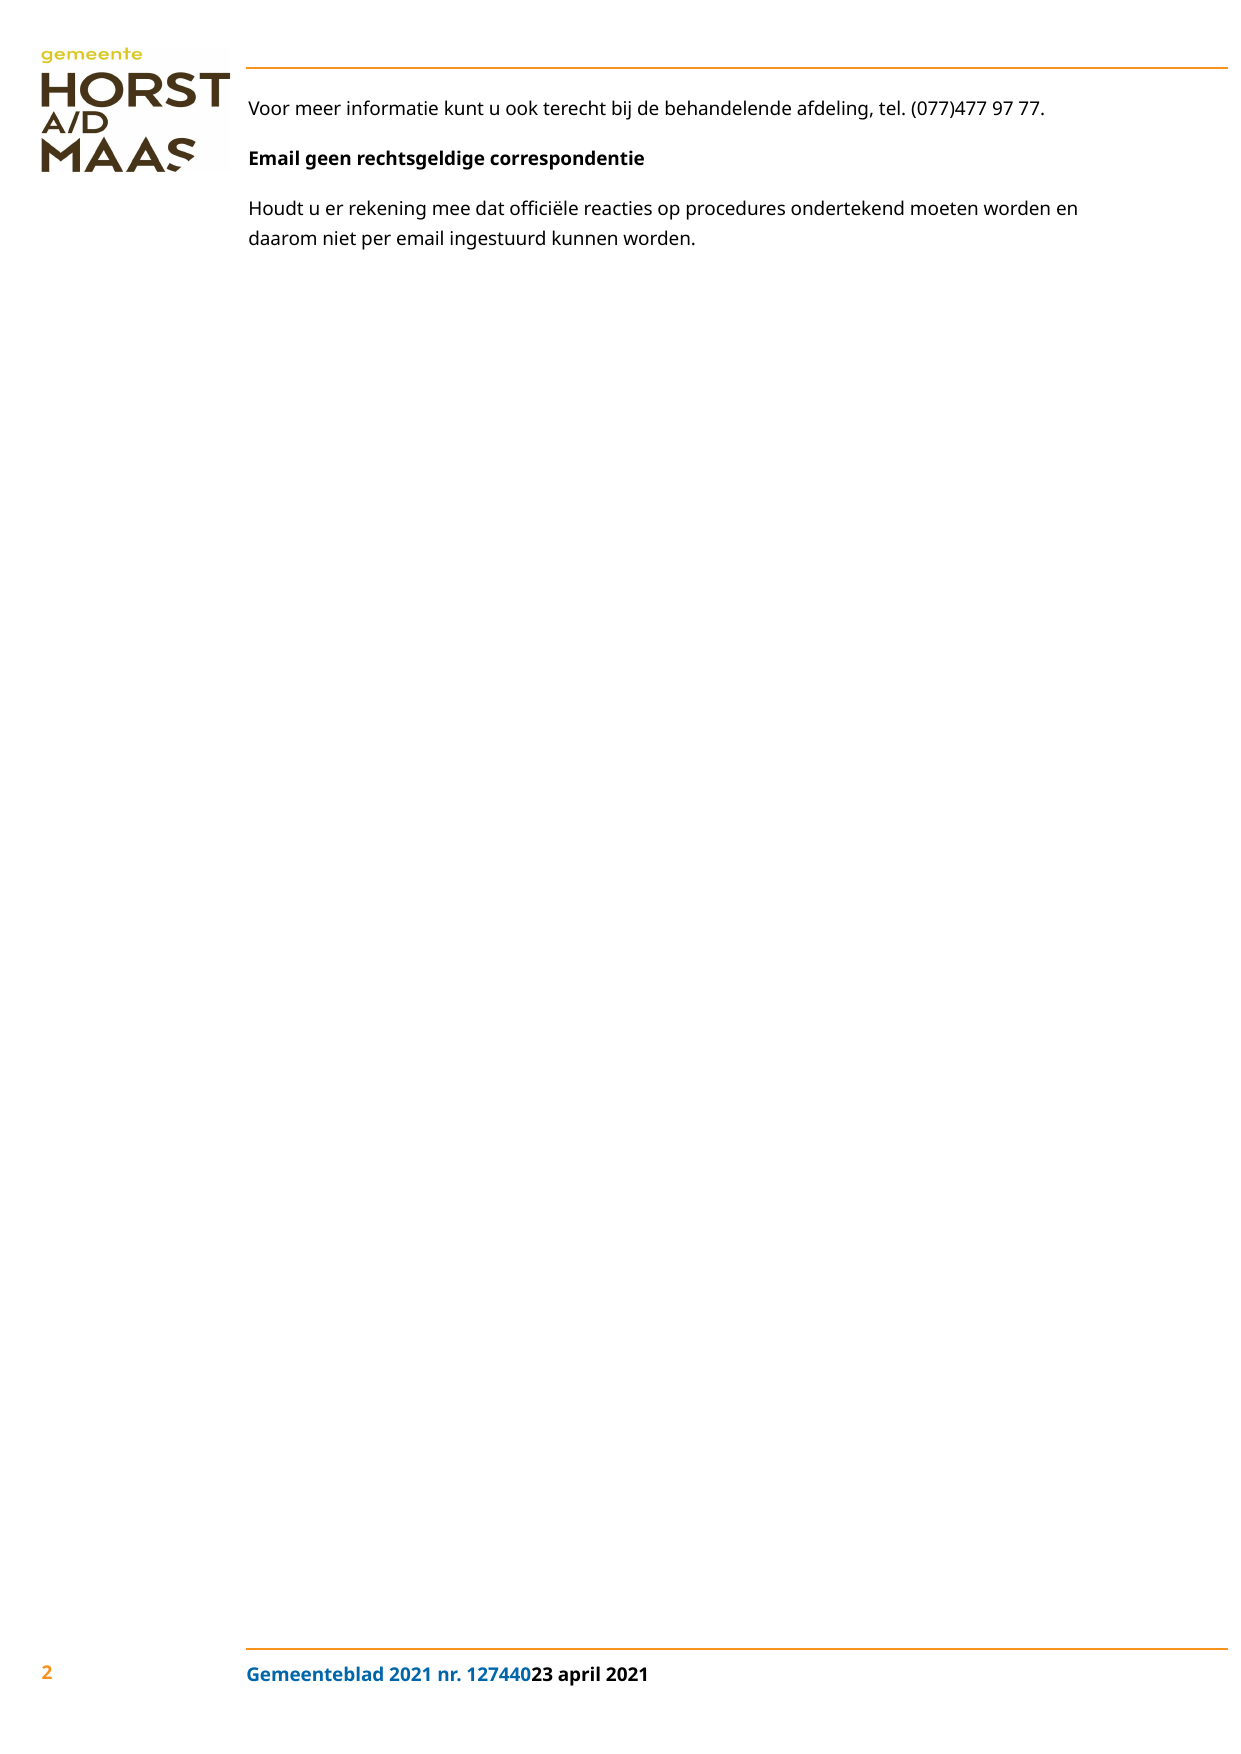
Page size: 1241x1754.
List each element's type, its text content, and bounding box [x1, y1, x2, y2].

text Houdt u er rekening mee dat officiële reacties op procedures ondertekend moeten worden en daarom niet per email ingestuurd kunnen worden. [248, 196, 1152, 251]
picture [41, 47, 231, 172]
text Email geen rechtsgeldige correspondentie [248, 145, 1152, 171]
text Voor meer informatie kunt u ook terecht bij de behandelende afdeling, tel. (077)477 97 77. [248, 95, 1152, 121]
